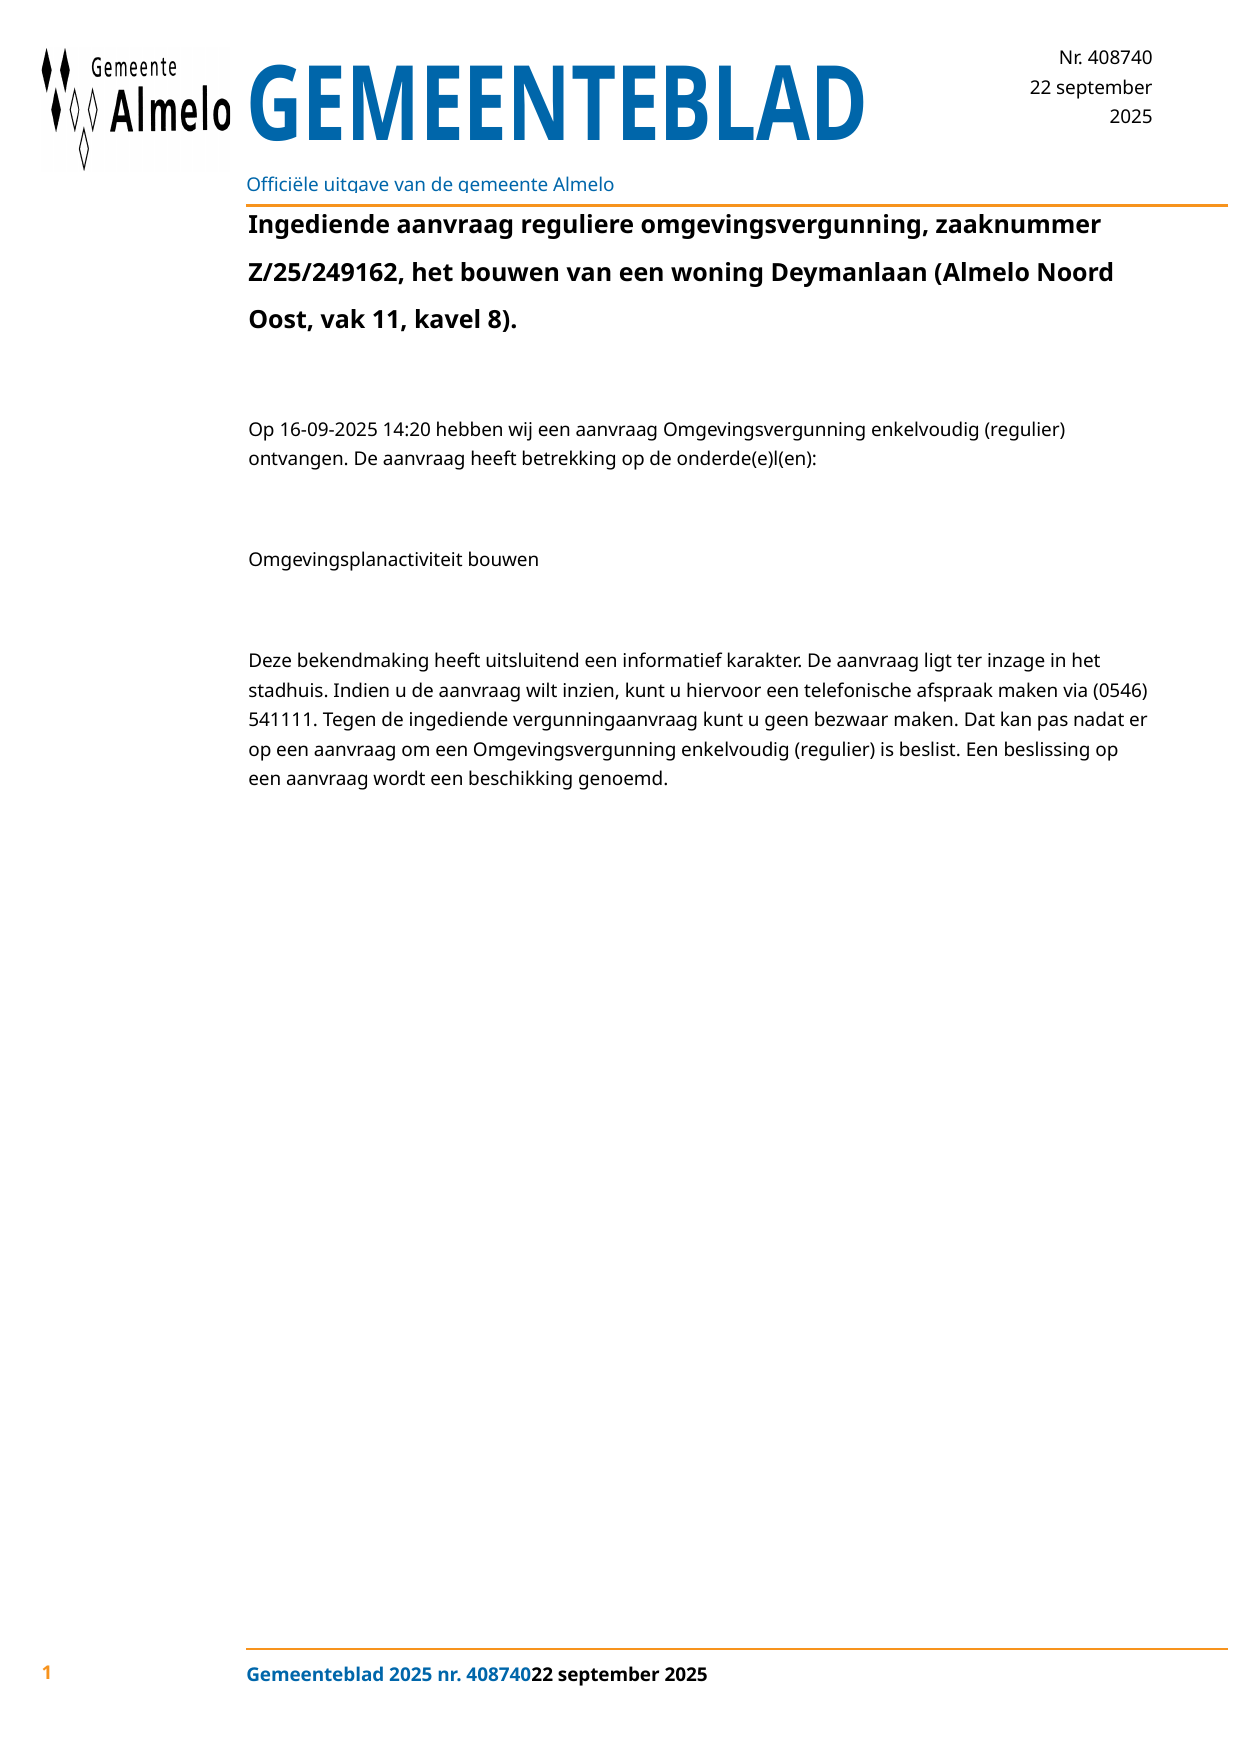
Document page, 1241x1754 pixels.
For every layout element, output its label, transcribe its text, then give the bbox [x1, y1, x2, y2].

text Ingediende aanvraag reguliere omgevingsvergunning, zaaknummer Z/25/249162, het bouwen van een woning Deymanlaan (Almelo Noord Oost, vak 11, kavel 8). [248, 207, 1152, 336]
text Deze bekendmaking heeft uitsluitend een informatief karakter. De aanvraag ligt ter inzage in het stadhuis. Indien u de aanvraag wilt inzien, kunt u hiervoor een telefonische afspraak maken via (0546) 541111. Tegen de ingediende vergunningaanvraag kunt u geen bezwaar maken. Dat kan pas nadat er op een aanvraag om een Omgevingsvergunning enkelvoudig (regulier) is beslist. Een beslissing op een aanvraag wordt een beschikking genoemd. [248, 647, 1152, 791]
picture [41, 47, 231, 172]
text Op 16-09-2025 14:20 hebben wij een aanvraag Omgevingsvergunning enkelvoudig (regulier) ontvangen. De aanvraag heeft betrekking op de onderde(e)l(en): [248, 416, 1152, 471]
text Omgevingsplanactiviteit bouwen [248, 546, 1152, 572]
